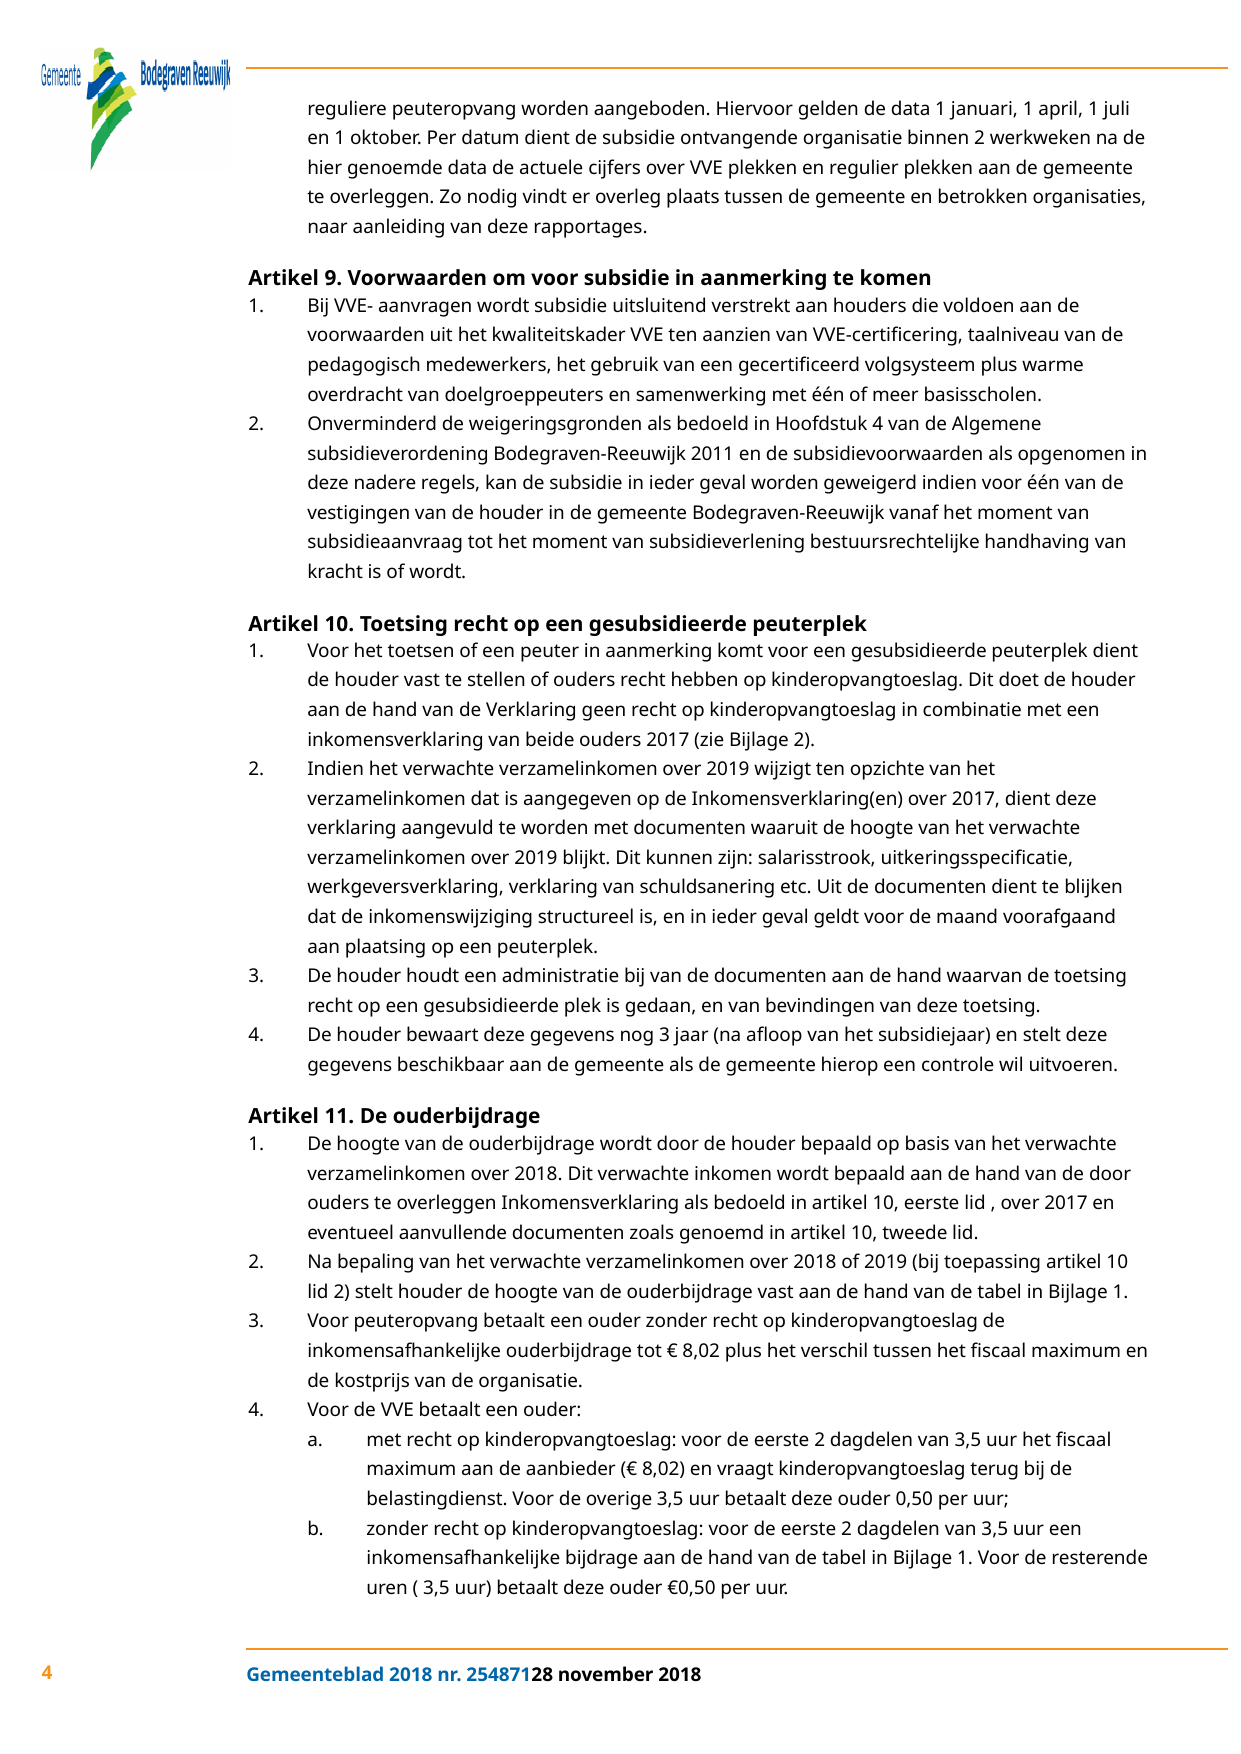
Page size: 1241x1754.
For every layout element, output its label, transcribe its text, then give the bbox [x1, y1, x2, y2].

list De houder bewaart deze gegevens nog 3 jaar (na afloop van het subsidiejaar) en stelt deze gegevens beschikbaar aan de gemeente als de gemeente hierop een controle wil uitvoeren. [248, 1022, 1152, 1077]
list De houder houdt een administratie bij van de documenten aan de hand waarvan de toetsing recht op een gesubsidieerde plek is gedaan, en van bevindingen van deze toetsing. [248, 962, 1152, 1018]
picture [41, 47, 231, 172]
list Voor het toetsen of een peuter in aanmerking komt voor een gesubsidieerde peuterplek dient de houder vast te stellen of ouders recht hebben op kinderopvangtoeslag. Dit doet de houder aan de hand van de Verklaring geen recht op kinderopvangtoeslag in combinatie met een inkomensverklaring van beide ouders 2017 (zie Bijlage 2). [248, 637, 1152, 752]
list Indien het verwachte verzamelinkomen over 2019 wijzigt ten opzichte van het verzamelinkomen dat is aangegeven op de Inkomensverklaring(en) over 2017, dient deze verklaring aangevuld te worden met documenten waaruit de hoogte van het verwachte verzamelinkomen over 2019 blijkt. Dit kunnen zijn: salarisstrook, uitkeringsspecificatie, werkgeversverklaring, verklaring van schuldsanering etc. Uit de documenten dient te blijken dat de inkomenswijziging structureel is, en in ieder geval geldt voor de maand voorafgaand aan plaatsing op een peuterplek. [248, 755, 1152, 959]
text Artikel 10. Toetsing recht op een gesubsidieerde peuterplek [248, 609, 1152, 637]
list Na bepaling van het verwachte verzamelinkomen over 2018 of 2019 (bij toepassing artikel 10 lid 2) stelt houder de hoogte van de ouderbijdrage vast aan de hand van de tabel in Bijlage 1. [248, 1248, 1152, 1304]
list zonder recht op kinderopvangtoeslag: voor de eerste 2 dagdelen van 3,5 uur een inkomensafhankelijke bijdrage aan de hand van de tabel in Bijlage 1. Voor de resterende uren ( 3,5 uur) betaalt deze ouder €0,50 per uur. [307, 1515, 1152, 1599]
text Artikel 9. Voorwaarden om voor subsidie in aanmerking te komen [248, 263, 1152, 292]
text Artikel 11. De ouderbijdrage [248, 1102, 1152, 1130]
list Bij VVE- aanvragen wordt subsidie uitsluitend verstrekt aan houders die voldoen aan de voorwaarden uit het kwaliteitskader VVE ten aanzien van VVE-certificering, taalniveau van de pedagogisch medewerkers, het gebruik van een gecertificeerd volgsysteem plus warme overdracht van doelgroeppeuters en samenwerking met één of meer basisscholen. [248, 292, 1152, 406]
list Voor peuteropvang betaalt een ouder zonder recht op kinderopvangtoeslag de inkomensafhankelijke ouderbijdrage tot € 8,02 plus het verschil tussen het fiscaal maximum en de kostprijs van de organisatie. [248, 1308, 1152, 1392]
list reguliere peuteropvang worden aangeboden. Hiervoor gelden de data 1 januari, 1 april, 1 juli en 1 oktober. Per datum dient de subsidie ontvangende organisatie binnen 2 werkweken na de hier genoemde data de actuele cijfers over VVE plekken en regulier plekken aan de gemeente te overleggen. Zo nodig vindt er overleg plaats tussen de gemeente en betrokken organisaties, naar aanleiding van deze rapportages. [248, 95, 1152, 239]
list Onverminderd de weigeringsgronden als bedoeld in Hoofdstuk 4 van de Algemene subsidieverordening Bodegraven-Reeuwijk 2011 en de subsidievoorwaarden als opgenomen in deze nadere regels, kan de subsidie in ieder geval worden geweigerd indien voor één van de vestigingen van de houder in de gemeente Bodegraven-Reeuwijk vanaf het moment van subsidieaanvraag tot het moment van subsidieverlening bestuursrechtelijke handhaving van kracht is of wordt. [248, 410, 1152, 584]
list Voor de VVE betaalt een ouder: [248, 1396, 1152, 1422]
list De hoogte van de ouderbijdrage wordt door de houder bepaald op basis van het verwachte verzamelinkomen over 2018. Dit verwachte inkomen wordt bepaald aan de hand van de door ouders te overleggen Inkomensverklaring als bedoeld in artikel 10, eerste lid , over 2017 en eventueel aanvullende documenten zoals genoemd in artikel 10, tweede lid. [248, 1130, 1152, 1244]
list met recht op kinderopvangtoeslag: voor de eerste 2 dagdelen van 3,5 uur het fiscaal maximum aan de aanbieder (€ 8,02) en vraagt kinderopvangtoeslag terug bij de belastingdienst. Voor de overige 3,5 uur betaalt deze ouder 0,50 per uur; [307, 1426, 1152, 1511]
